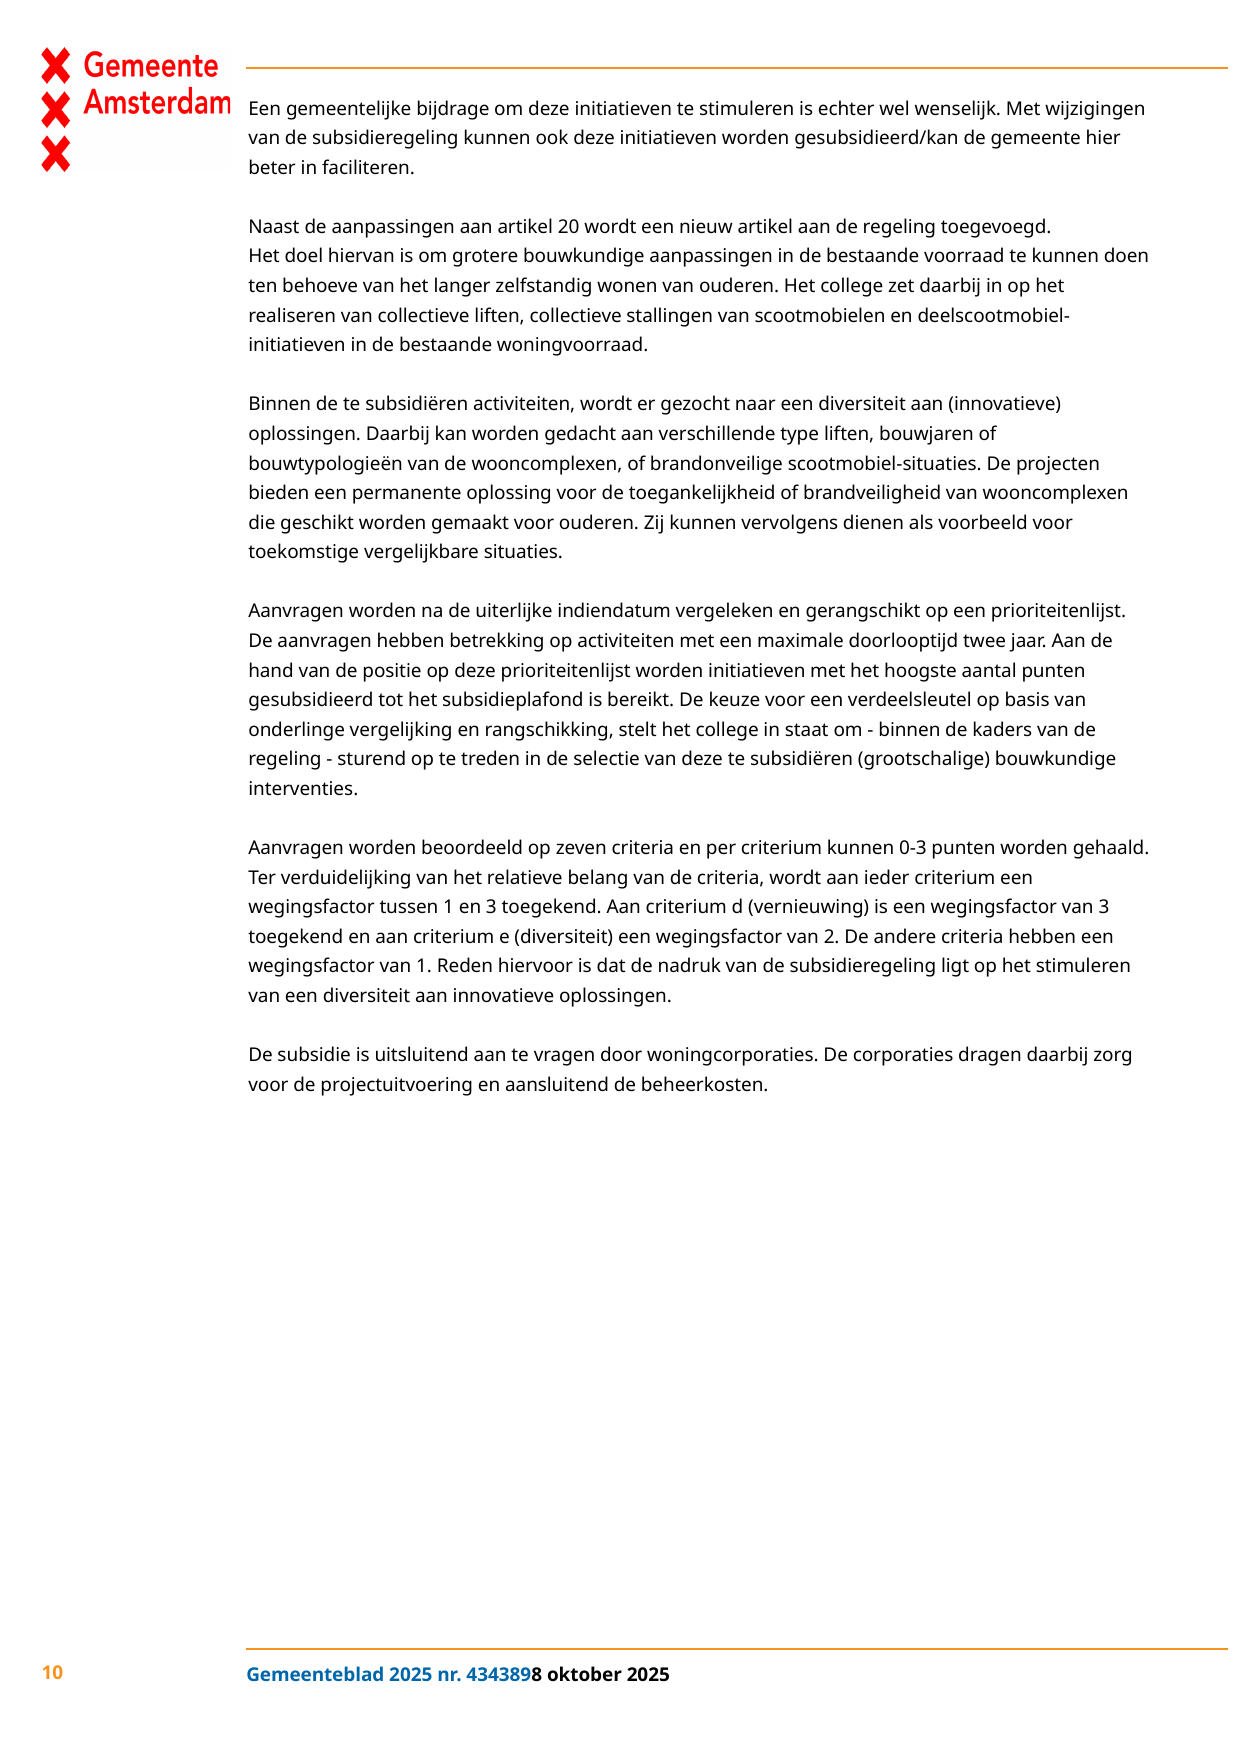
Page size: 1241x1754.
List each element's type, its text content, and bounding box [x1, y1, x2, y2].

picture [41, 47, 231, 172]
text Naast de aanpassingen aan artikel 20 wordt een nieuw artikel aan de regeling toegevoegd. [248, 213, 1152, 239]
text Aanvragen worden beoordeeld op zeven criteria en per criterium kunnen 0-3 punten worden gehaald. Ter verduidelijking van het relatieve belang van de criteria, wordt aan ieder criterium een wegingsfactor tussen 1 en 3 toegekend. Aan criterium d (vernieuwing) is een wegingsfactor van 3 toegekend en aan criterium e (diversiteit) een wegingsfactor van 2. De andere criteria hebben een wegingsfactor van 1. Reden hiervoor is dat de nadruk van de subsidieregeling ligt op het stimuleren van een diversiteit aan innovatieve oplossingen. [248, 834, 1152, 1008]
text Het doel hiervan is om grotere bouwkundige aanpassingen in de bestaande voorraad te kunnen doen ten behoeve van het langer zelfstandig wonen van ouderen. Het college zet daarbij in op het realiseren van collectieve liften, collectieve stallingen van scootmobielen en deelscootmobiel-initiatieven in de bestaande woningvoorraad. [248, 243, 1152, 357]
text Een gemeentelijke bijdrage om deze initiatieven te stimuleren is echter wel wenselijk. Met wijzigingen van de subsidieregeling kunnen ook deze initiatieven worden gesubsidieerd/kan de gemeente hier beter in faciliteren. [248, 95, 1152, 180]
text Aanvragen worden na de uiterlijke indiendatum vergeleken en gerangschikt op een prioriteitenlijst. De aanvragen hebben betrekking op activiteiten met een maximale doorlooptijd twee jaar. Aan de hand van de positie op deze prioriteitenlijst worden initiatieven met het hoogste aantal punten gesubsidieerd tot het subsidieplafond is bereikt. De keuze voor een verdeelsleutel op basis van onderlinge vergelijking en rangschikking, stelt het college in staat om - binnen de kaders van de regeling - sturend op te treden in de selectie van deze te subsidiëren (grootschalige) bouwkundige interventies. [248, 598, 1152, 801]
text Binnen de te subsidiëren activiteiten, wordt er gezocht naar een diversiteit aan (innovatieve) oplossingen. Daarbij kan worden gedacht aan verschillende type liften, bouwjaren of bouwtypologieën van de wooncomplexen, of brandonveilige scootmobiel-situaties. De projecten bieden een permanente oplossing voor de toegankelijkheid of brandveiligheid van wooncomplexen die geschikt worden gemaakt voor ouderen. Zij kunnen vervolgens dienen als voorbeeld voor toekomstige vergelijkbare situaties. [248, 391, 1152, 564]
text De subsidie is uitsluitend aan te vragen door woningcorporaties. De corporaties dragen daarbij zorg voor de projectuitvoering en aansluitend de beheerkosten. [248, 1041, 1152, 1097]
